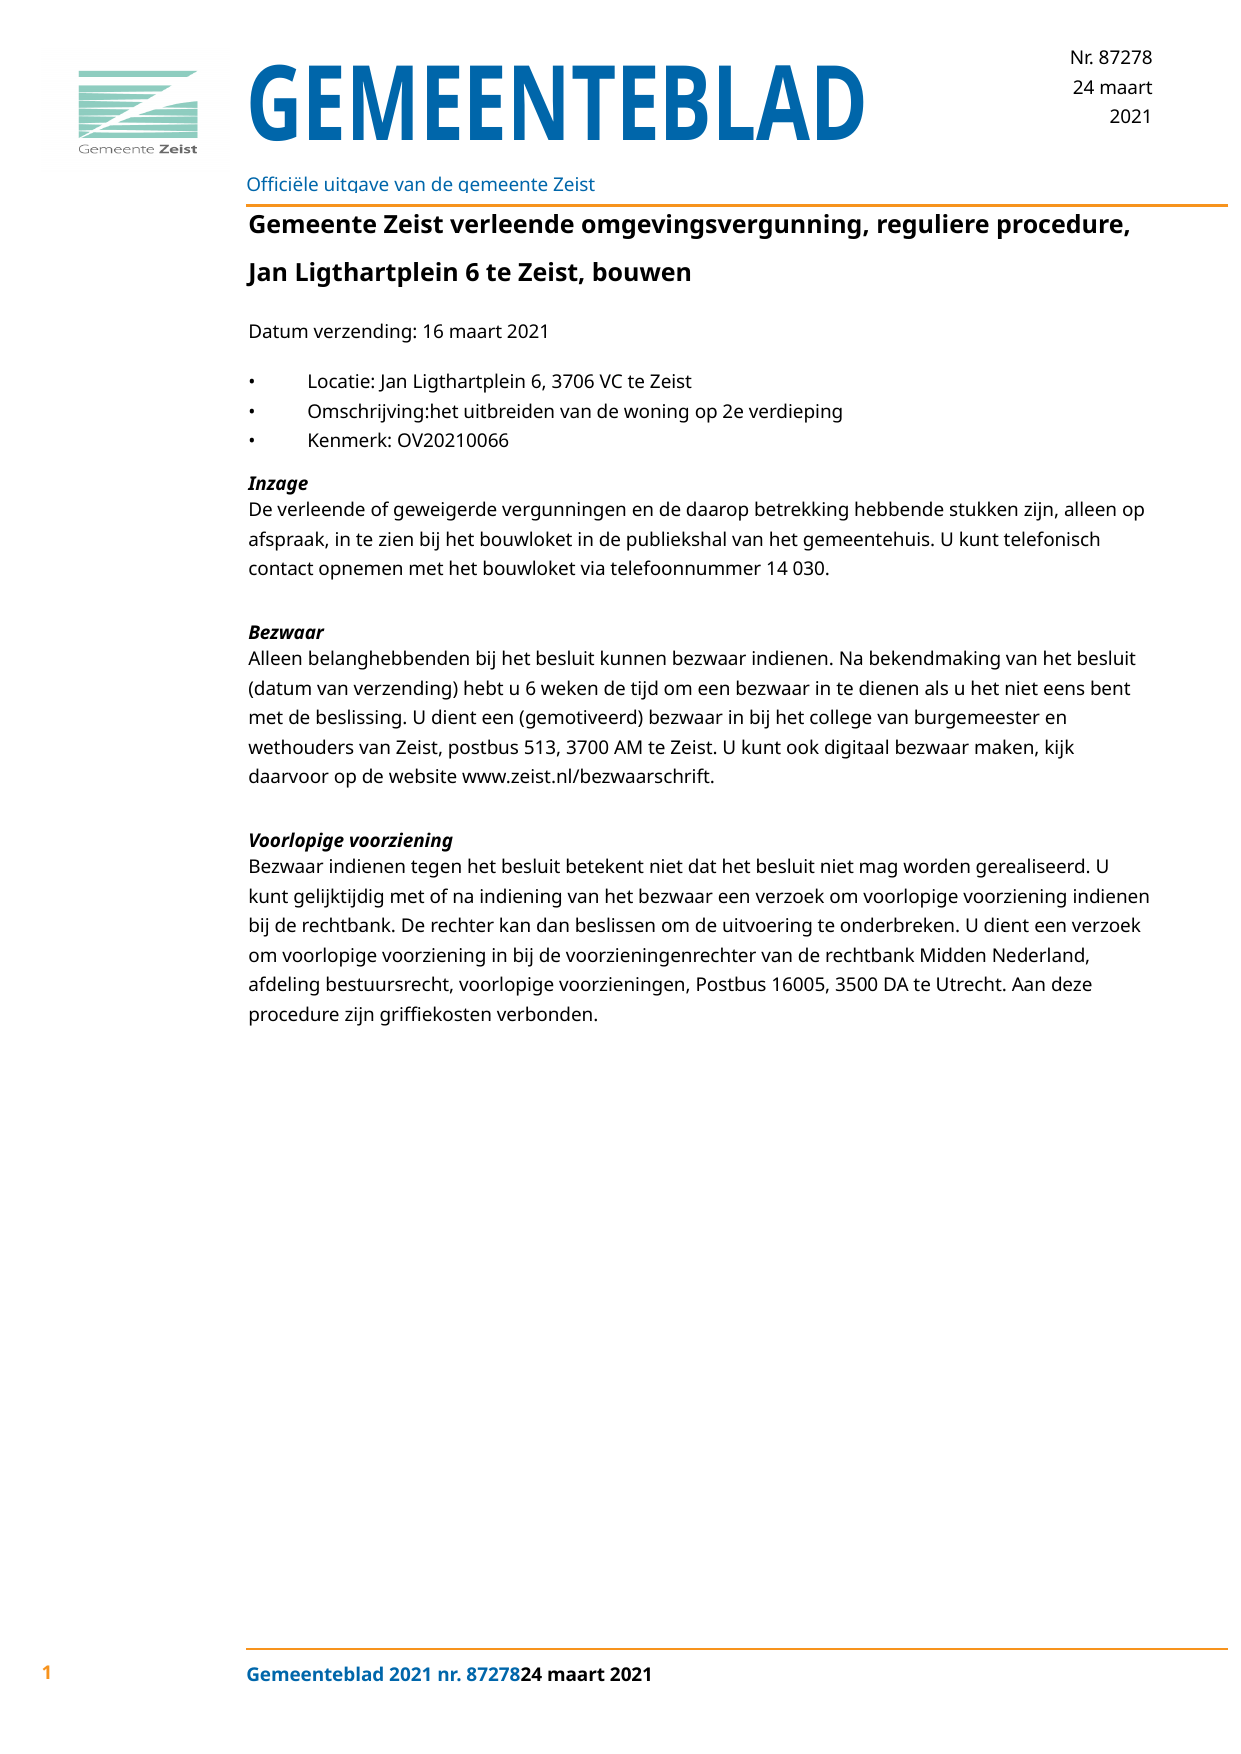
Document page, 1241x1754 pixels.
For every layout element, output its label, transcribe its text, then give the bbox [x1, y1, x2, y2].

text Gemeente Zeist verleende omgevingsvergunning, reguliere procedure, Jan Ligthartplein 6 te Zeist, bouwen [248, 207, 1152, 288]
text Alleen belanghebbenden bij het besluit kunnen bezwaar indienen. Na bekendmaking van het besluit (datum van verzending) hebt u 6 weken de tijd om een bezwaar in te dienen als u het niet eens bent met de beslissing. U dient een (gemotiveerd) bezwaar in bij het college van burgemeester en wethouders van Zeist, postbus 513, 3700 AM te Zeist. U kunt ook digitaal bezwaar maken, kijk daarvoor op de website www.zeist.nl/bezwaarschrift. [248, 645, 1152, 789]
list Locatie: Jan Ligthartplein 6, 3706 VC te Zeist [248, 368, 1152, 394]
text Bezwaar [248, 619, 1152, 645]
text Bezwaar indienen tegen het besluit betekent niet dat het besluit niet mag worden gerealiseerd. U kunt gelijktijdig met of na indiening van het bezwaar een verzoek om voorlopige voorziening indienen bij de rechtbank. De rechter kan dan beslissen om de uitvoering te onderbreken. U dient een verzoek om voorlopige voorziening in bij de voorzieningenrechter van de rechtbank Midden Nederland, afdeling bestuursrecht, voorlopige voorzieningen, Postbus 16005, 3500 DA te Utrecht. Aan deze procedure zijn griffiekosten verbonden. [248, 853, 1152, 1027]
text Inzage [248, 471, 1152, 496]
text Voorlopige voorziening [248, 827, 1152, 853]
list Kenmerk: OV20210066 [248, 427, 1152, 453]
text Datum verzending: 16 maart 2021 [248, 318, 1152, 344]
picture [41, 47, 231, 172]
list Omschrijving:het uitbreiden van de woning op 2e verdieping [248, 398, 1152, 424]
text De verleende of geweigerde vergunningen en de daarop betrekking hebbende stukken zijn, alleen op afspraak, in te zien bij het bouwloket in de publiekshal van het gemeentehuis. U kunt telefonisch contact opnemen met het bouwloket via telefoonnummer 14 030. [248, 496, 1152, 581]
